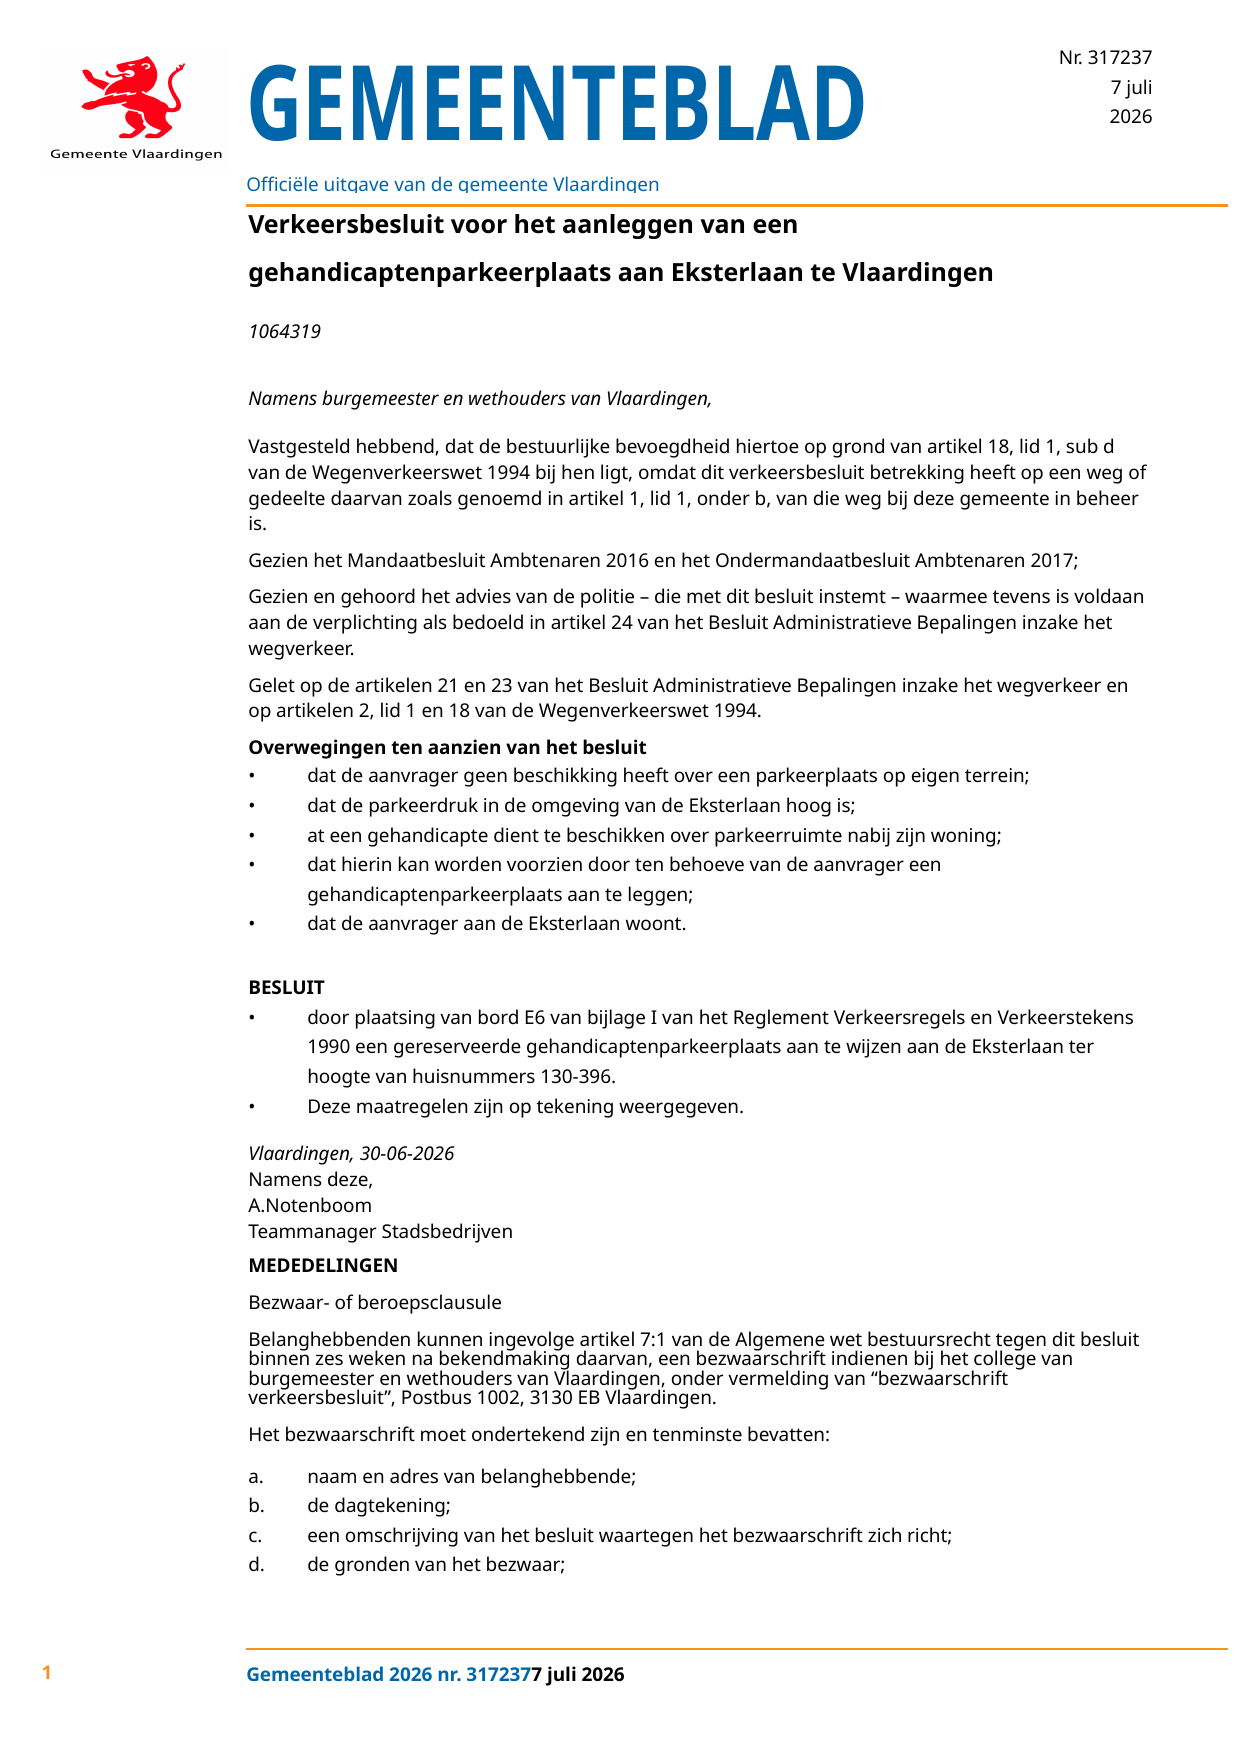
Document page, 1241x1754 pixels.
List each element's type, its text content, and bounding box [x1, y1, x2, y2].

text 1064319 [248, 318, 1152, 344]
list de dagtekening; [248, 1492, 1152, 1518]
text Gelet op de artikelen 21 en 23 van het Besluit Administratieve Bepalingen inzake het wegverkeer en op artikelen 2, lid 1 en 18 van de Wegenverkeerswet 1994. [248, 672, 1152, 723]
list naam en adres van belanghebbende; [248, 1463, 1152, 1489]
text Namens burgemeester en wethouders van Vlaardingen, [248, 386, 1152, 411]
text Vlaardingen, 30-06-2026 [248, 1141, 1152, 1166]
list een omschrijving van het besluit waartegen het bezwaarschrift zich richt; [248, 1522, 1152, 1548]
text Teammanager Stadsbedrijven [248, 1218, 1152, 1243]
text Gezien en gehoord het advies van de politie – die met dit besluit instemt – waarmee tevens is voldaan aan de verplichting als bedoeld in artikel 24 van het Besluit Administratieve Bepalingen inzake het wegverkeer. [248, 584, 1152, 661]
picture [41, 47, 231, 172]
text Namens deze, [248, 1166, 1152, 1192]
list Deze maatregelen zijn op tekening weergegeven. [248, 1093, 1152, 1118]
text Het bezwaarschrift moet ondertekend zijn en tenminste bevatten: [248, 1426, 1152, 1445]
text Bezwaar- of beroepsclausule [248, 1294, 1152, 1313]
list dat de aanvrager aan de Eksterlaan woont. [248, 911, 1152, 936]
text Verkeersbesluit voor het aanleggen van een gehandicaptenparkeerplaats aan Eksterlaan te Vlaardingen [248, 207, 1152, 288]
text Gezien het Mandaatbesluit Ambtenaren 2016 en het Ondermandaatbesluit Ambtenaren 2017; [248, 547, 1152, 573]
list dat de aanvrager geen beschikking heeft over een parkeerplaats op eigen terrein; [248, 763, 1152, 788]
text Overwegingen ten aanzien van het besluit [248, 734, 1152, 760]
list door plaatsing van bord E6 van bijlage I van het Reglement Verkeersregels en Verkeerstekens 1990 een gereserveerde gehandicaptenparkeerplaats aan te wijzen aan de Eksterlaan ter hoogte van huisnummers 130-396. [248, 1004, 1152, 1089]
text Vastgesteld hebbend, dat de bestuurlijke bevoegdheid hiertoe op grond van artikel 18, lid 1, sub d van de Wegenverkeerswet 1994 bij hen ligt, omdat dit verkeersbesluit betrekking heeft op een weg of gedeelte daarvan zoals genoemd in artikel 1, lid 1, onder b, van die weg bij deze gemeente in beheer is. [248, 433, 1152, 536]
text Belanghebbenden kunnen ingevolge artikel 7:1 van de Algemene wet bestuursrecht tegen dit besluit binnen zes weken na bekendmaking daarvan, een bezwaarschrift indienen bij het college van burgemeester en wethouders van Vlaardingen, onder vermelding van “bezwaarschrift verkeersbesluit”, Postbus 1002, 3130 EB Vlaardingen. [248, 1331, 1152, 1408]
text BESLUIT [248, 974, 1152, 1000]
list de gronden van het bezwaar; [248, 1552, 1152, 1577]
list at een gehandicapte dient te beschikken over parkeerruimte nabij zijn woning; [248, 822, 1152, 847]
text MEDEDELINGEN [248, 1257, 1152, 1276]
text A.Notenboom [248, 1192, 1152, 1218]
list dat de parkeerdruk in de omgeving van de Eksterlaan hoog is; [248, 792, 1152, 818]
list dat hierin kan worden voorzien door ten behoeve van de aanvrager een gehandicaptenparkeerplaats aan te leggen; [248, 851, 1152, 907]
